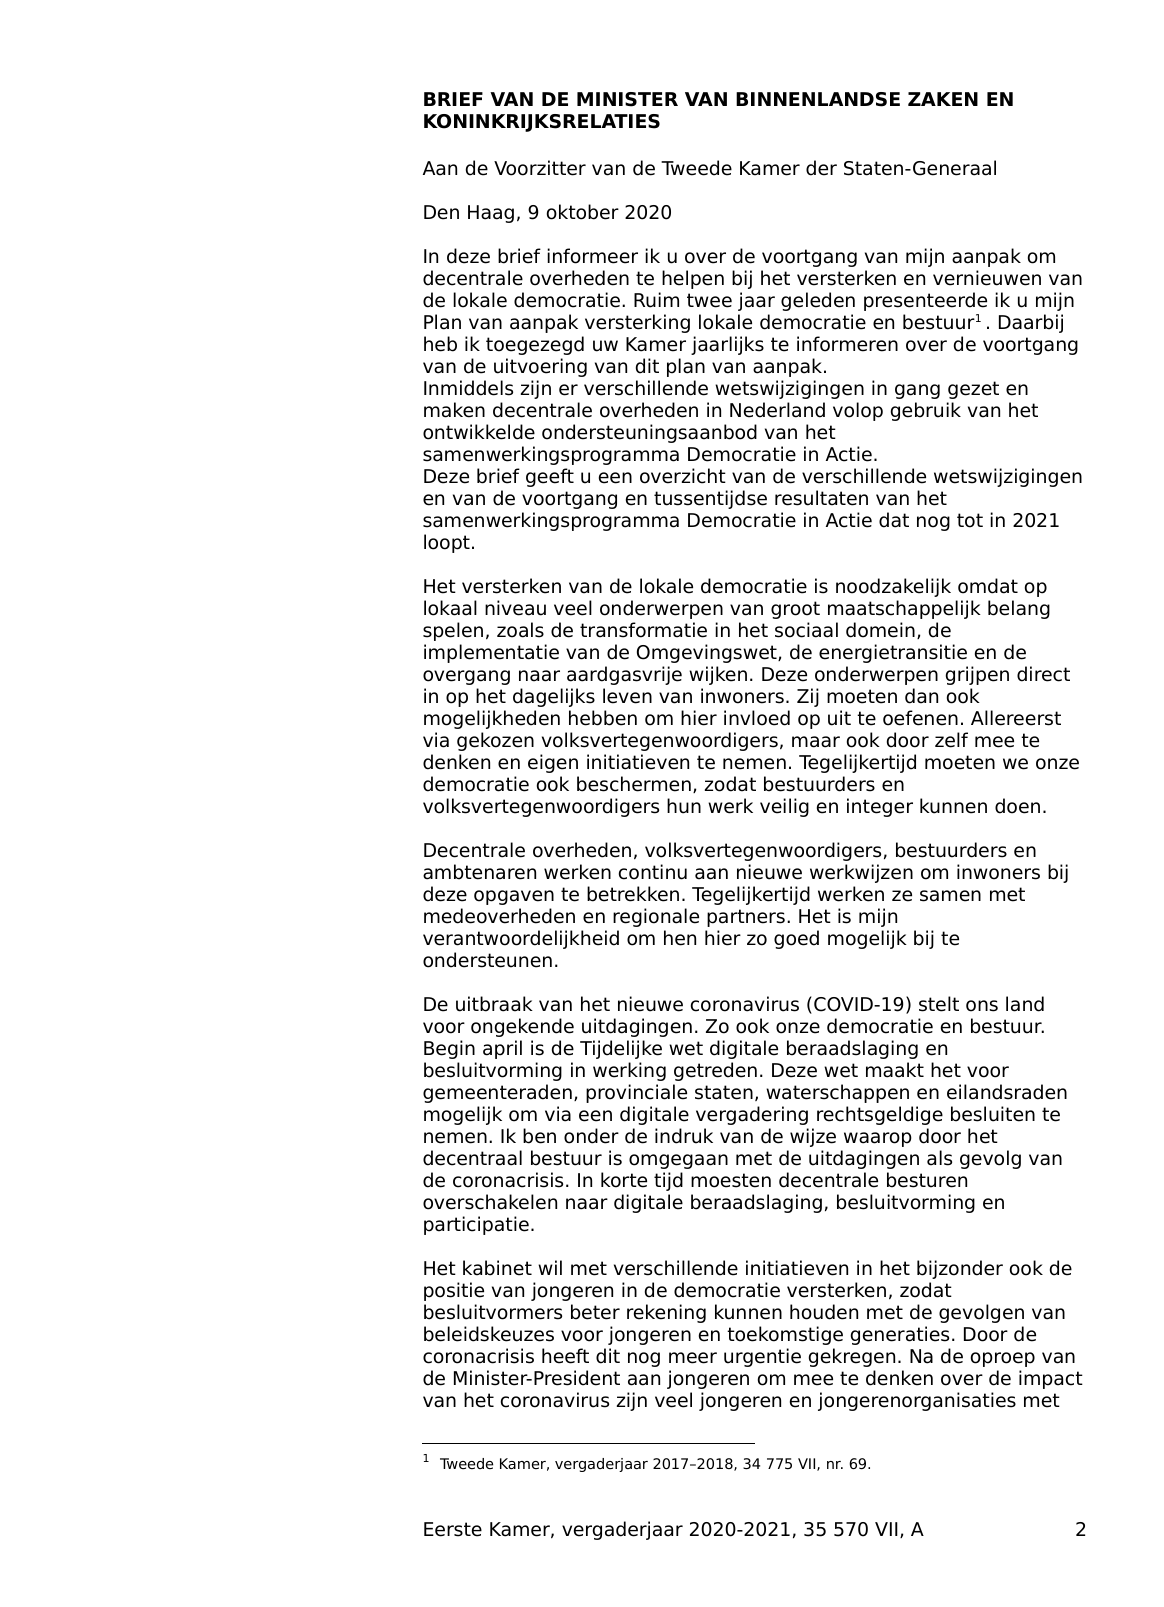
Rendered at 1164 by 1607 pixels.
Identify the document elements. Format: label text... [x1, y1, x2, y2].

text Aan de Voorzitter van de Tweede Kamer der Staten-Generaal [422, 158, 1087, 180]
text In deze brief informeer ik u over de voortgang van mijn aanpak om decentrale overheden te helpen bij het versterken en vernieuwen van de lokale democratie. Ruim twee jaar geleden presenteerde ik u mijn Plan van aanpak versterking lokale democratie en bestuur. Daarbij heb ik toegezegd uw Kamer jaarlijks te informeren over de voortgang van de uitvoering van dit plan van aanpak. [422, 246, 1087, 378]
text Inmiddels zijn er verschillende wetswijzigingen in gang gezet en maken decentrale overheden in Nederland volop gebruik van het ontwikkelde ondersteuningsaanbod van het samenwerkingsprogramma Democratie in Actie. [422, 378, 1087, 466]
subtitle BRIEF VAN DE MINISTER VAN BINNENLANDSE ZAKEN EN KONINKRIJKSRELATIES [422, 89, 1087, 133]
text Deze brief geeft u een overzicht van de verschillende wetswijzigingen en van de voortgang en tussentijdse resultaten van het samenwerkingsprogramma Democratie in Actie dat nog tot in 2021 loopt. [422, 466, 1087, 554]
text Tweede Kamer, vergaderjaar 2017–2018, 34 775 VII, nr. 69. [422, 1452, 1087, 1474]
text Decentrale overheden, volksvertegenwoordigers, bestuurders en ambtenaren werken continu aan nieuwe werkwijzen om inwoners bij deze opgaven te betrekken. Tegelijkertijd werken ze samen met medeoverheden en regionale partners. Het is mijn verantwoordelijkheid om hen hier zo goed mogelijk bij te ondersteunen. [422, 840, 1087, 972]
text De uitbraak van het nieuwe coronavirus (COVID-19) stelt ons land voor ongekende uitdagingen. Zo ook onze democratie en bestuur. Begin april is de Tijdelijke wet digitale beraadslaging en besluitvorming in werking getreden. Deze wet maakt het voor gemeenteraden, provinciale staten, waterschappen en eilandsraden mogelijk om via een digitale vergadering rechtsgeldige besluiten te nemen. Ik ben onder de indruk van de wijze waarop door het decentraal bestuur is omgegaan met de uitdagingen als gevolg van de coronacrisis. In korte tijd moesten decentrale besturen overschakelen naar digitale beraadslaging, besluitvorming en participatie. [422, 994, 1087, 1236]
text Het kabinet wil met verschillende initiatieven in het bijzonder ook de positie van jongeren in de democratie versterken, zodat besluitvormers beter rekening kunnen houden met de gevolgen van beleidskeuzes voor jongeren en toekomstige generaties. Door de coronacrisis heeft dit nog meer urgentie gekregen. Na de oproep van de Minister-President aan jongeren om mee te denken over de impact van het coronavirus zijn veel jongeren en jongerenorganisaties met [422, 1258, 1087, 1412]
text Het versterken van de lokale democratie is noodzakelijk omdat op lokaal niveau veel onderwerpen van groot maatschappelijk belang spelen, zoals de transformatie in het sociaal domein, de implementatie van de Omgevingswet, de energietransitie en de overgang naar aardgasvrije wijken. Deze onderwerpen grijpen direct in op het dagelijks leven van inwoners. Zij moeten dan ook mogelijkheden hebben om hier invloed op uit te oefenen. Allereerst via gekozen volksvertegenwoordigers, maar ook door zelf mee te denken en eigen initiatieven te nemen. Tegelijkertijd moeten we onze democratie ook beschermen, zodat bestuurders en volksvertegenwoordigers hun werk veilig en integer kunnen doen. [422, 576, 1087, 818]
text Den Haag, 9 oktober 2020 [422, 202, 1087, 224]
